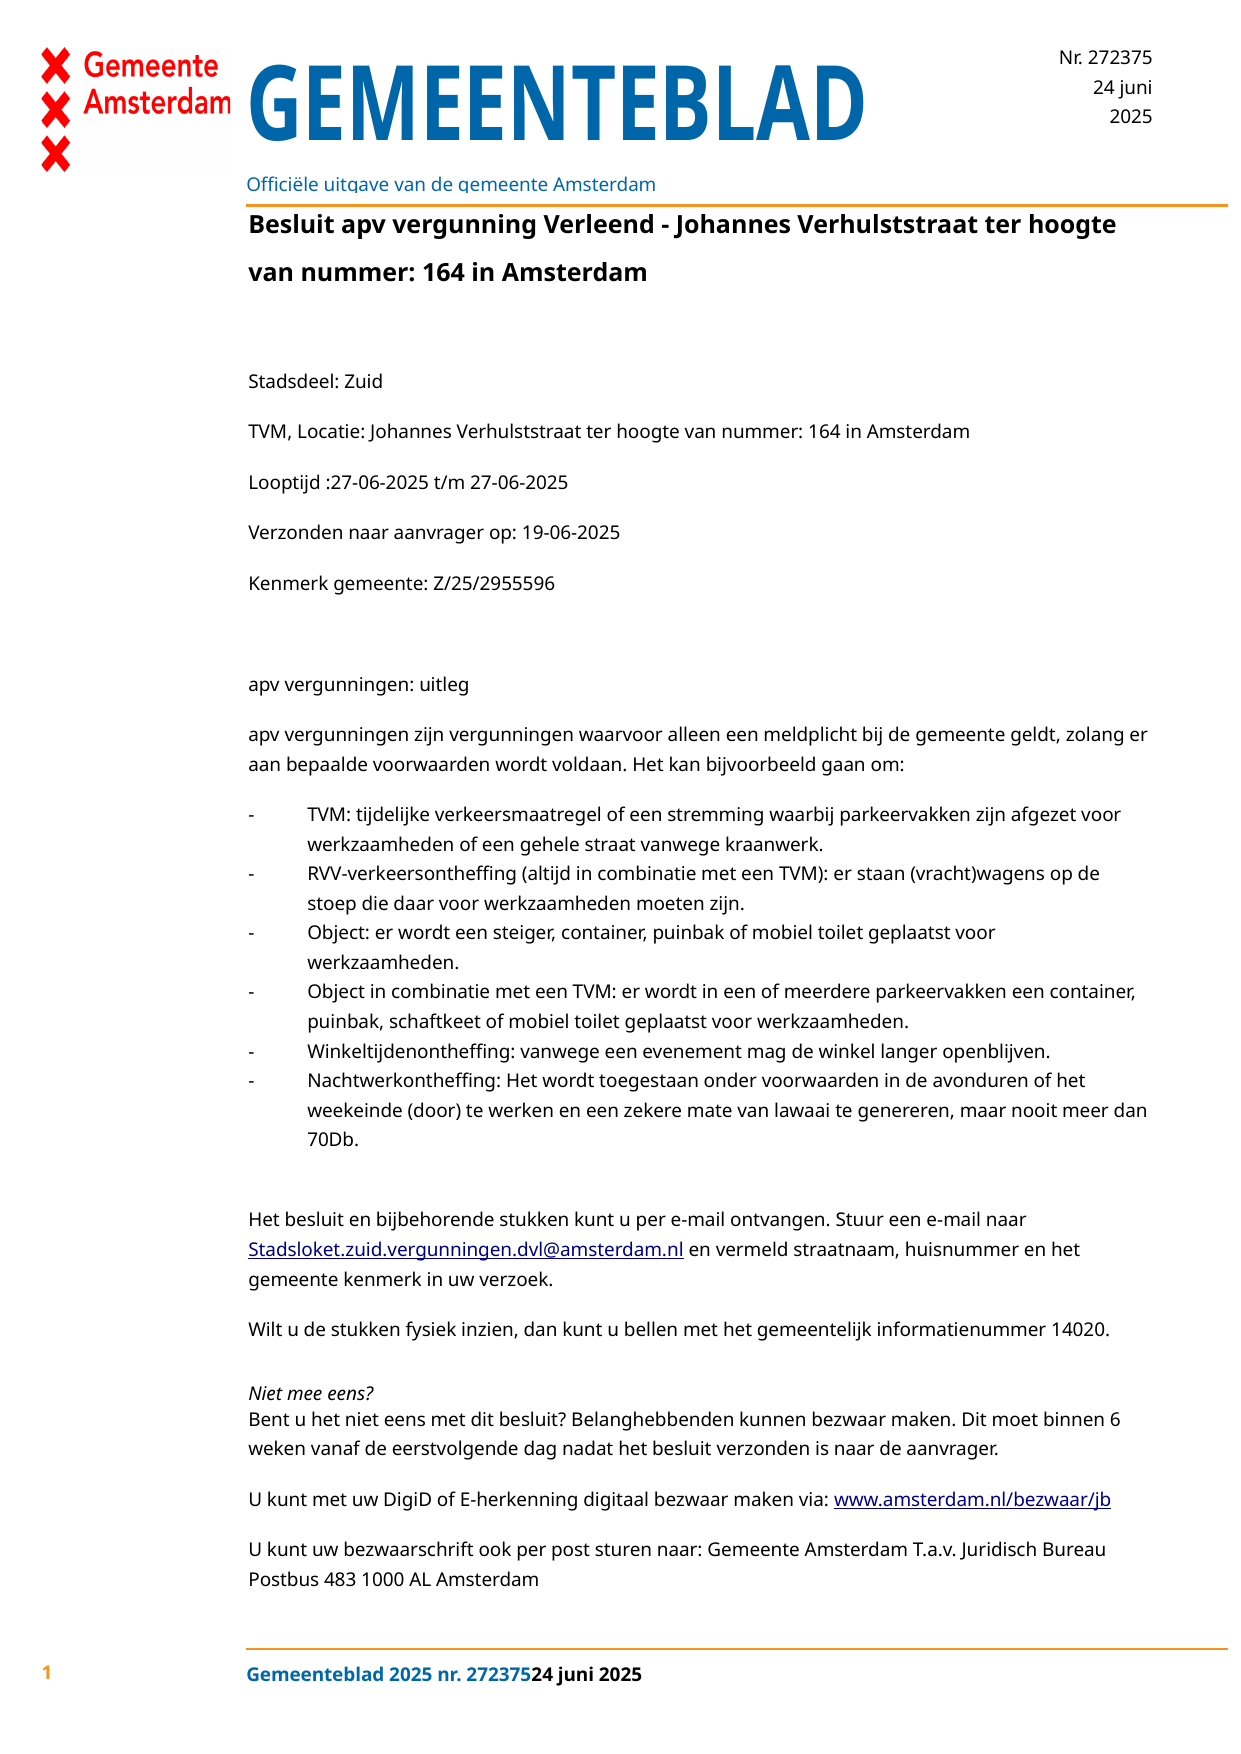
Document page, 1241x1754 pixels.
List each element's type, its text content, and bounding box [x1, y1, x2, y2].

text Besluit apv vergunning Verleend - Johannes Verhulststraat ter hoogte van nummer: 164 in Amsterdam [248, 207, 1152, 288]
list TVM: tijdelijke verkeersmaatregel of een stremming waarbij parkeervakken zijn afgezet voor werkzaamheden of een gehele straat vanwege kraanwerk. [248, 801, 1152, 857]
text Verzonden naar aanvrager op: 19-06-2025 [248, 519, 1152, 545]
text Bent u het niet eens met dit besluit? Belanghebbenden kunnen bezwaar maken. Dit moet binnen 6 weken vanaf de eerstvolgende dag nadat het besluit verzonden is naar de aanvrager. [248, 1406, 1152, 1461]
text U kunt met uw DigiD of E-herkenning digitaal bezwaar maken via: www.amsterdam.nl/bezwaar/jb [248, 1486, 1152, 1512]
text Het besluit en bijbehorende stukken kunt u per e-mail ontvangen. Stuur een e-mail naar Stadsloket.zuid.vergunningen.dvl@amsterdam.nl en vermeld straatnaam, huisnummer en het gemeente kenmerk in uw verzoek. [248, 1207, 1152, 1292]
text Kenmerk gemeente: Z/25/2955596 [248, 570, 1152, 596]
text TVM, Locatie: Johannes Verhulststraat ter hoogte van nummer: 164 in Amsterdam [248, 419, 1152, 444]
list Object in combinatie met een TVM: er wordt in een of meerdere parkeervakken een container, puinbak, schaftkeet of mobiel toilet geplaatst voor werkzaamheden. [248, 979, 1152, 1034]
list Nachtwerkontheffing: Het wordt toegestaan onder voorwaarden in de avonduren of het weekeinde (door) te werken en een zekere mate van lawaai te genereren, maar nooit meer dan 70Db. [248, 1067, 1152, 1152]
text Looptijd :27-06-2025 t/m 27-06-2025 [248, 469, 1152, 495]
text U kunt uw bezwaarschrift ook per post sturen naar: Gemeente Amsterdam T.a.v. Juridisch Bureau Postbus 483 1000 AL Amsterdam [248, 1536, 1152, 1592]
text Stadsdeel: Zuid [248, 368, 1152, 394]
list RVV-verkeersontheffing (altijd in combinatie met een TVM): er staan (vracht)wagens op de stoep die daar voor werkzaamheden moeten zijn. [248, 860, 1152, 916]
text apv vergunningen zijn vergunningen waarvoor alleen een meldplicht bij de gemeente geldt, zolang er aan bepaalde voorwaarden wordt voldaan. Het kan bijvoorbeeld gaan om: [248, 721, 1152, 777]
text Wilt u de stukken fysiek inzien, dan kunt u bellen met het gemeentelijk informatienummer 14020. [248, 1316, 1152, 1342]
text Niet mee eens? [248, 1380, 1152, 1406]
picture [41, 47, 231, 172]
list Winkeltijdenontheffing: vanwege een evenement mag de winkel langer openblijven. [248, 1038, 1152, 1064]
text apv vergunningen: uitleg [248, 671, 1152, 697]
list Object: er wordt een steiger, container, puinbak of mobiel toilet geplaatst voor werkzaamheden. [248, 919, 1152, 975]
